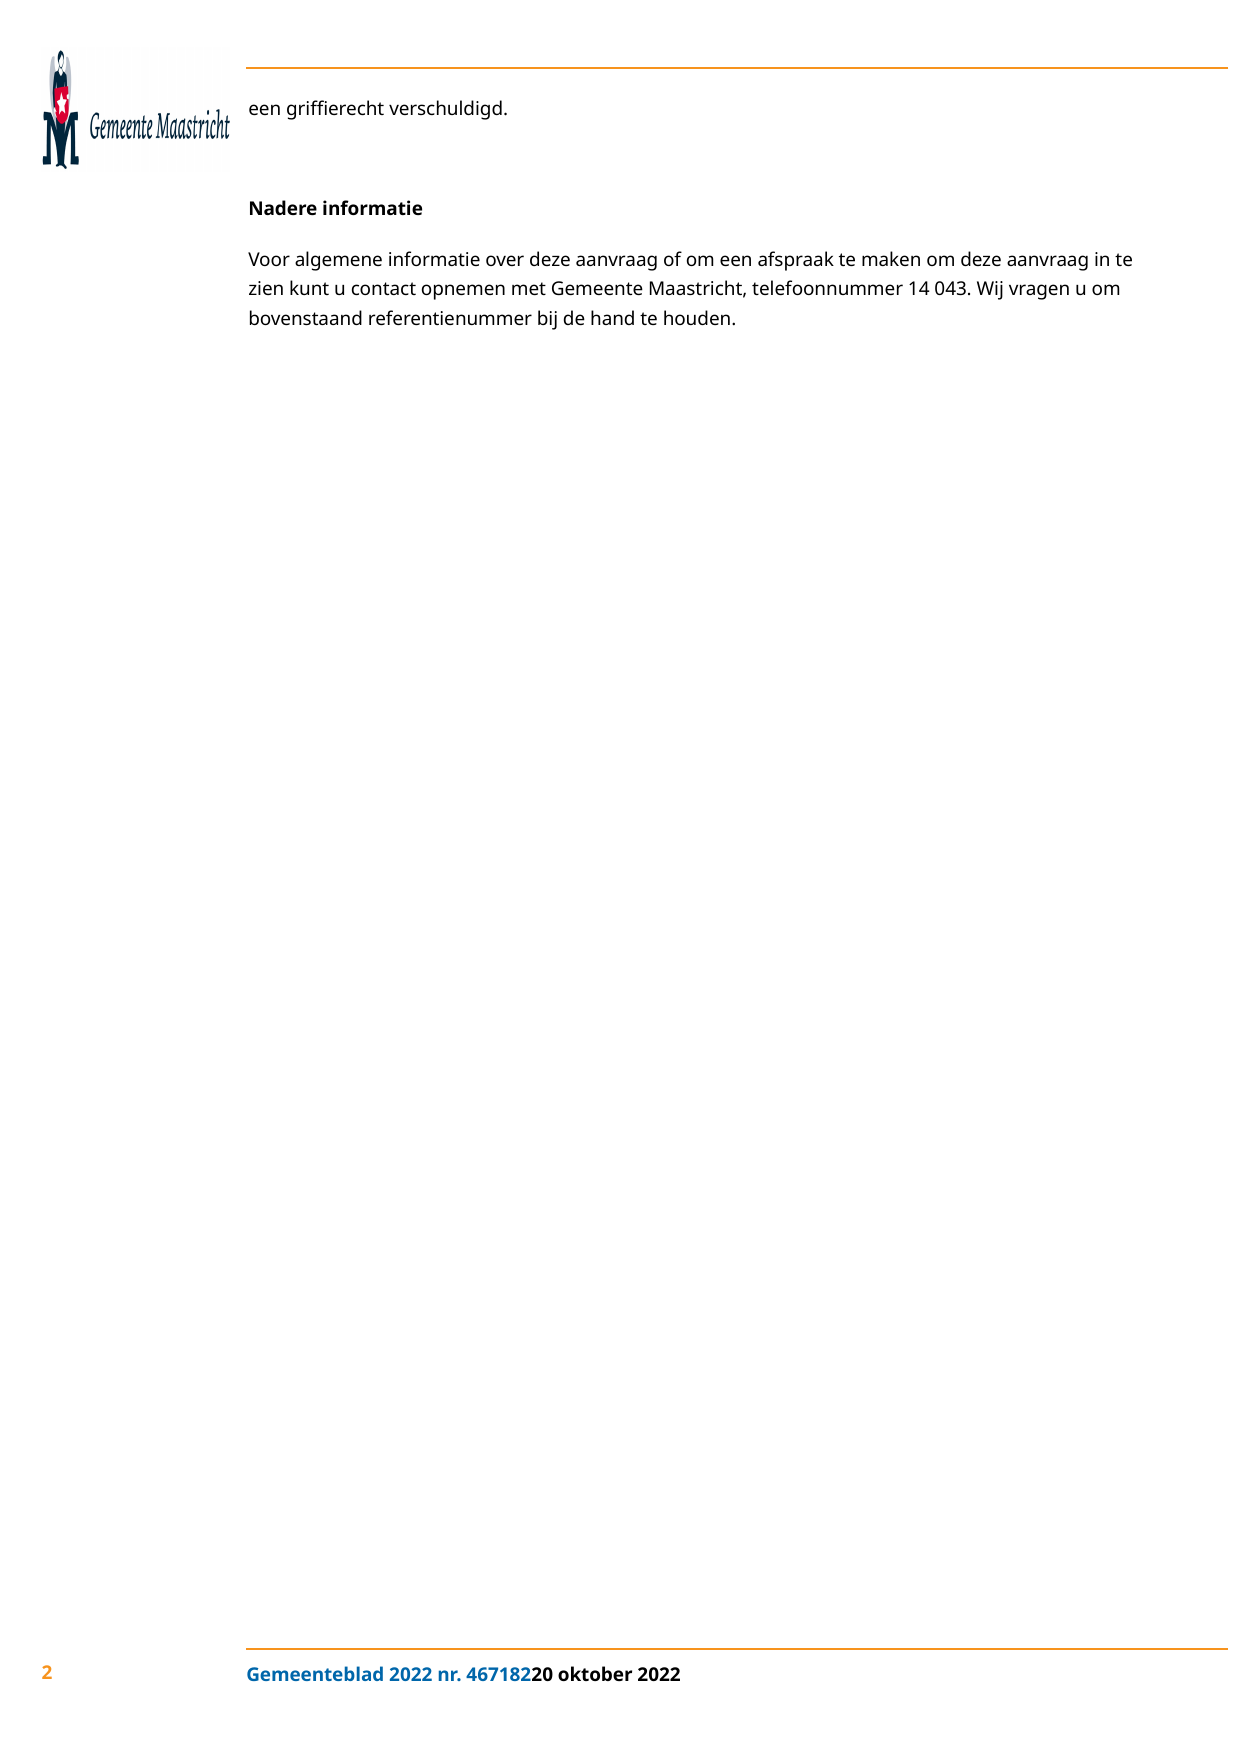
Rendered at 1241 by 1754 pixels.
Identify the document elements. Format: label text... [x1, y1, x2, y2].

picture [41, 47, 231, 172]
text Voor algemene informatie over deze aanvraag of om een afspraak te maken om deze aanvraag in te zien kunt u contact opnemen met Gemeente Maastricht, telefoonnummer 14 043. Wij vragen u om bovenstaand referentienummer bij de hand te houden. [248, 246, 1152, 331]
text Nadere informatie [248, 196, 1152, 221]
text een griffierecht verschuldigd. [248, 95, 1152, 121]
